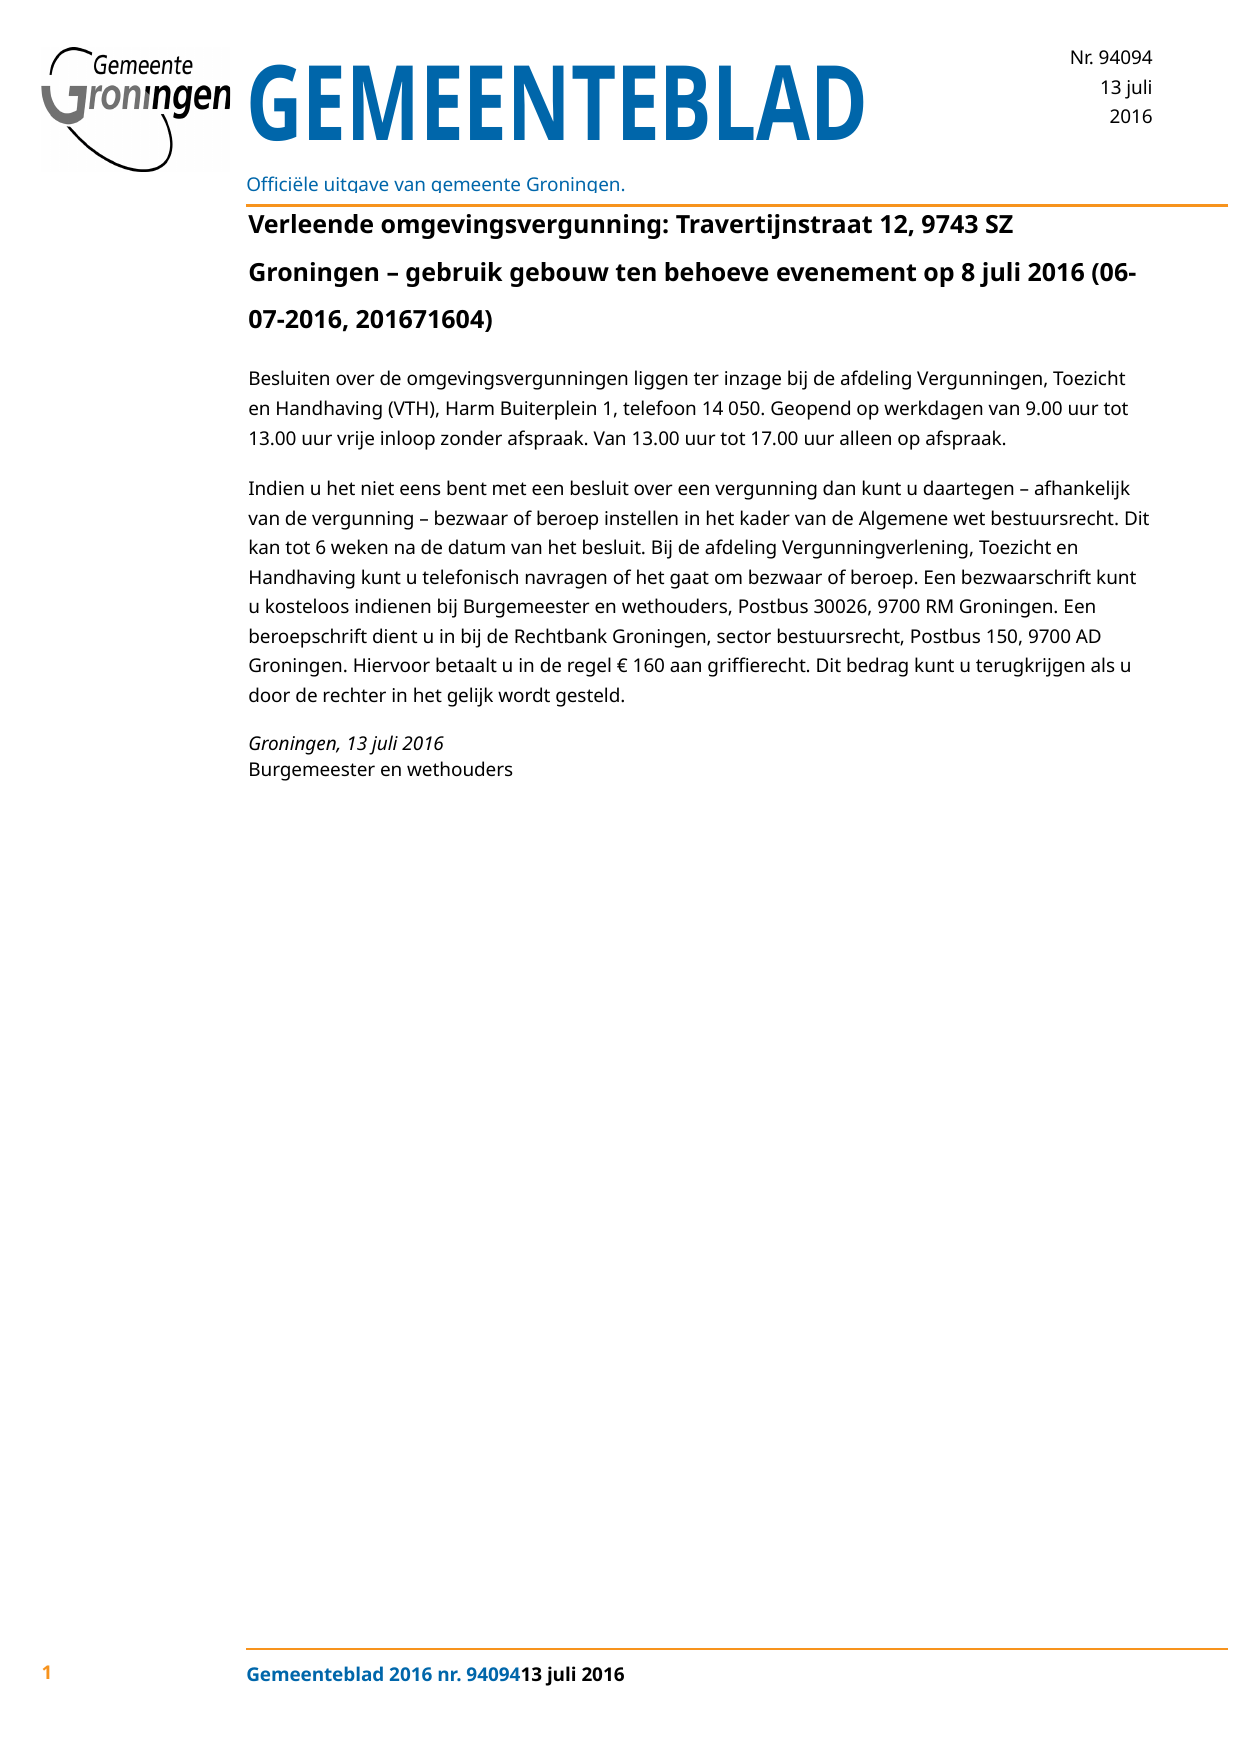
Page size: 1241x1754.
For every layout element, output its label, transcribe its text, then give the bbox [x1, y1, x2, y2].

text Burgemeester en wethouders [248, 756, 1152, 781]
text Indien u het niet eens bent met een besluit over een vergunning dan kunt u daartegen – afhankelijk van de vergunning – bezwaar of beroep instellen in het kader van de Algemene wet bestuursrecht. Dit kan tot 6 weken na de datum van het besluit. Bij de afdeling Vergunningverlening, Toezicht en Handhaving kunt u telefonisch navragen of het gaat om bezwaar of beroep. Een bezwaarschrift kunt u kosteloos indienen bij Burgemeester en wethouders, Postbus 30026, 9700 RM Groningen. Een beroepschrift dient u in bij de Rechtbank Groningen, sector bestuursrecht, Postbus 150, 9700 AD Groningen. Hiervoor betaalt u in de regel € 160 aan griffierecht. Dit bedrag kunt u terugkrijgen als u door de rechter in het gelijk wordt gesteld. [248, 475, 1152, 708]
text Besluiten over de omgevingsvergunningen liggen ter inzage bij de afdeling Vergunningen, Toezicht en Handhaving (VTH), Harm Buiterplein 1, telefoon 14 050. Geopend op werkdagen van 9.00 uur tot 13.00 uur vrije inloop zonder afspraak. Van 13.00 uur tot 17.00 uur alleen op afspraak. [248, 366, 1152, 450]
picture [41, 47, 231, 172]
text Groningen, 13 juli 2016 [248, 730, 1152, 756]
text Verleende omgevingsvergunning: Travertijnstraat 12, 9743 SZ Groningen – gebruik gebouw ten behoeve evenement op 8 juli 2016 (06-07-2016, 201671604) [248, 207, 1152, 336]
